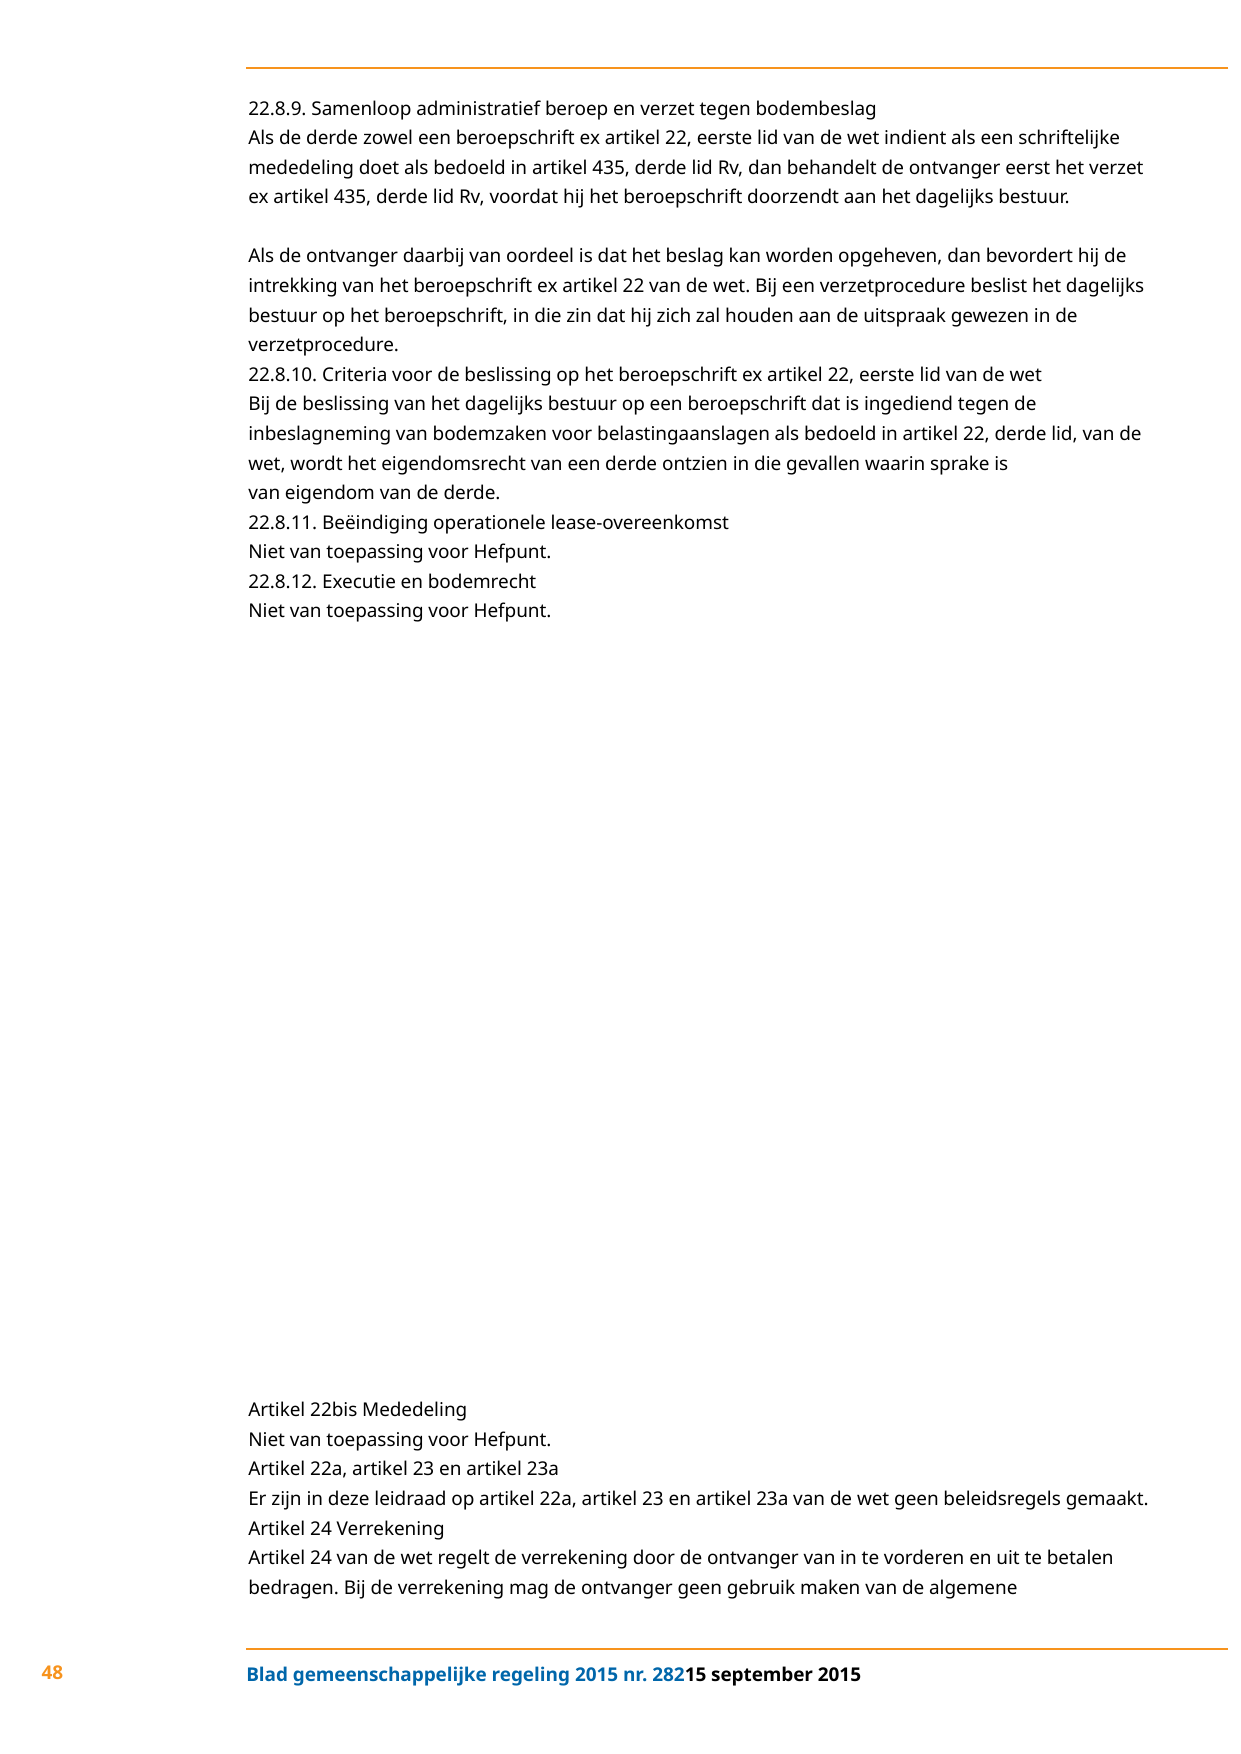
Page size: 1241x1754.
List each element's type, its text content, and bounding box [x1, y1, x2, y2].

text van eigendom van de derde. [248, 479, 1152, 505]
text 22.8.11. Beëindiging operationele lease-overeenkomst [248, 509, 1152, 535]
text inbeslagneming van bodemzaken voor belastingaanslagen als bedoeld in artikel 22, derde lid, van de [248, 420, 1152, 446]
text wet, wordt het eigendomsrecht van een derde ontzien in die gevallen waarin sprake is [248, 450, 1152, 476]
text Artikel 24 Verrekening [248, 1515, 1152, 1541]
text Niet van toepassing voor Hefpunt. [248, 1426, 1152, 1452]
text Artikel 22a, artikel 23 en artikel 23a [248, 1456, 1152, 1481]
text 22.8.12. Executie en bodemrecht [248, 568, 1152, 594]
text Artikel 22bis Mededeling [248, 1396, 1152, 1422]
text Bij de beslissing van het dagelijks bestuur op een beroepschrift dat is ingediend tegen de [248, 391, 1152, 416]
text 22.8.10. Criteria voor de beslissing op het beroepschrift ex artikel 22, eerste lid van de wet [248, 361, 1152, 387]
text Als de ontvanger daarbij van oordeel is dat het beslag kan worden opgeheven, dan bevordert hij de intrekking van het beroepschrift ex artikel 22 van de wet. Bij een verzetprocedure beslist het dagelijks bestuur op het beroepschrift, in die zin dat hij zich zal houden aan de uitspraak gewezen in de verzetprocedure. [248, 243, 1152, 357]
text Als de derde zowel een beroepschrift ex artikel 22, eerste lid van de wet indient als een schriftelijke mededeling doet als bedoeld in artikel 435, derde lid Rv, dan behandelt de ontvanger eerst het verzet ex artikel 435, derde lid Rv, voordat hij het beroepschrift doorzendt aan het dagelijks bestuur. [248, 124, 1152, 209]
text 22.8.9. Samenloop administratief beroep en verzet tegen bodembeslag [248, 95, 1152, 121]
text Artikel 24 van de wet regelt de verrekening door de ontvanger van in te vorderen en uit te betalen bedragen. Bij de verrekening mag de ontvanger geen gebruik maken van de algemene [248, 1544, 1152, 1600]
picture [41, 47, 231, 172]
text Er zijn in deze leidraad op artikel 22a, artikel 23 en artikel 23a van de wet geen beleidsregels gemaakt. [248, 1485, 1152, 1511]
text Niet van toepassing voor Hefpunt. [248, 598, 1152, 623]
text Niet van toepassing voor Hefpunt. [248, 538, 1152, 564]
